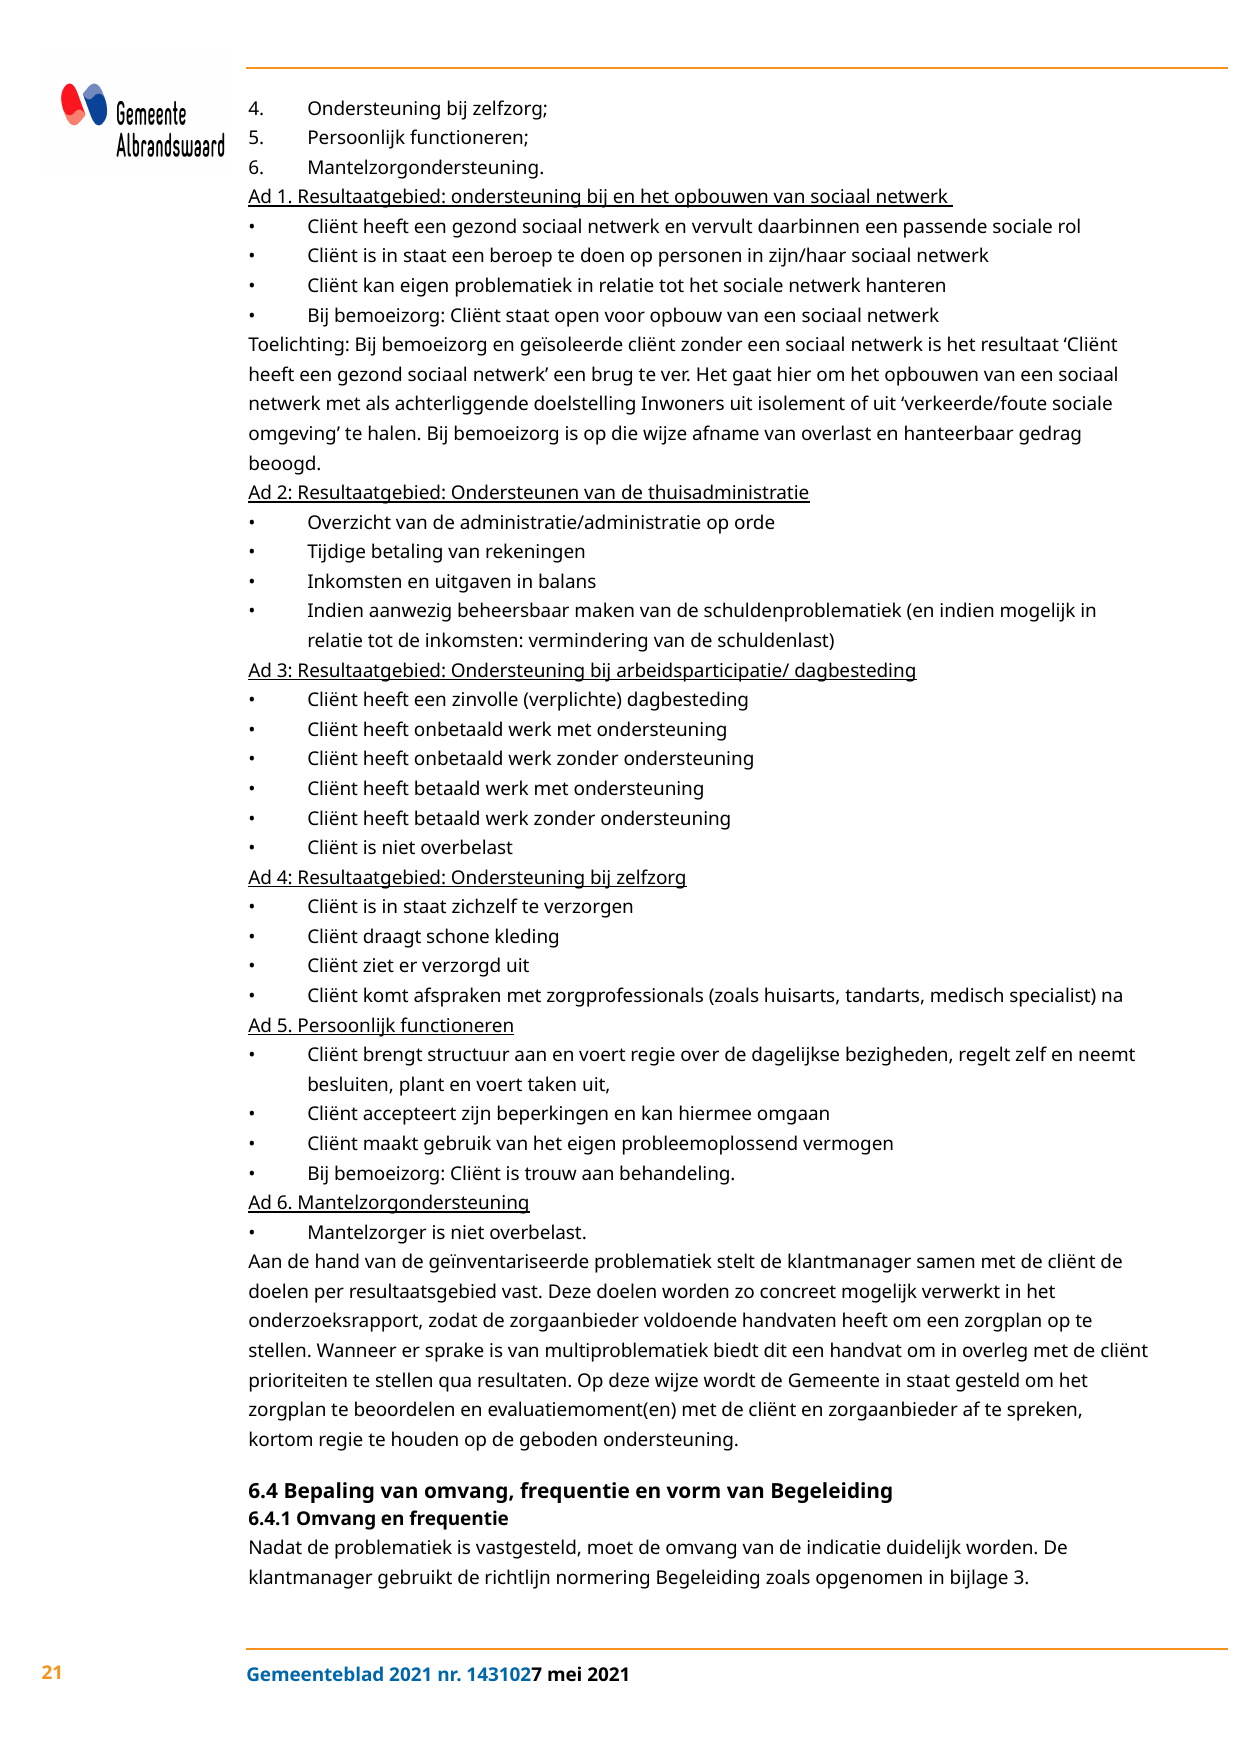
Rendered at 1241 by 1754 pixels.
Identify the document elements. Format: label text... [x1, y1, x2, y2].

list Indien aanwezig beheersbaar maken van de schuldenproblematiek (en indien mogelijk in relatie tot de inkomsten: vermindering van de schuldenlast) [248, 598, 1152, 653]
list Mantelzorger is niet overbelast. [248, 1219, 1152, 1245]
list Cliënt maakt gebruik van het eigen probleemoplossend vermogen [248, 1130, 1152, 1156]
list Persoonlijk functioneren; [248, 124, 1152, 150]
text Ad 2: Resultaatgebied: Ondersteunen van de thuisadministratie [248, 479, 1152, 505]
text Ad 5. Persoonlijk functioneren [248, 1012, 1152, 1038]
list Tijdige betaling van rekeningen [248, 538, 1152, 564]
list Bij bemoeizorg: Cliënt staat open voor opbouw van een sociaal netwerk [248, 302, 1152, 328]
list Cliënt ziet er verzorgd uit [248, 953, 1152, 978]
list Cliënt draagt schone kleding [248, 923, 1152, 949]
list Cliënt heeft betaald werk met ondersteuning [248, 775, 1152, 801]
text Ad 4: Resultaatgebied: Ondersteuning bij zelfzorg [248, 864, 1152, 890]
list Cliënt is in staat een beroep te doen op personen in zijn/haar sociaal netwerk [248, 243, 1152, 268]
list Cliënt heeft onbetaald werk zonder ondersteuning [248, 746, 1152, 771]
list Cliënt brengt structuur aan en voert regie over de dagelijkse bezigheden, regelt zelf en neemt besluiten, plant en voert taken uit, [248, 1041, 1152, 1097]
list Cliënt heeft een gezond sociaal netwerk en vervult daarbinnen een passende sociale rol [248, 213, 1152, 239]
list Cliënt komt afspraken met zorgprofessionals (zoals huisarts, tandarts, medisch specialist) na [248, 982, 1152, 1008]
list Cliënt accepteert zijn beperkingen en kan hiermee omgaan [248, 1101, 1152, 1126]
list Cliënt heeft onbetaald werk met ondersteuning [248, 716, 1152, 742]
list Mantelzorgondersteuning. [248, 154, 1152, 180]
text Aan de hand van de geïnventariseerde problematiek stelt de klantmanager samen met de cliënt de doelen per resultaatsgebied vast. Deze doelen worden zo concreet mogelijk verwerkt in het onderzoeksrapport, zodat de zorgaanbieder voldoende handvaten heeft om een zorgplan op te stellen. Wanneer er sprake is van multiproblematiek biedt dit een handvat om in overleg met de cliënt prioriteiten te stellen qua resultaten. Op deze wijze wordt de Gemeente in staat gesteld om het zorgplan te beoordelen en evaluatiemoment(en) met de cliënt en zorgaanbieder af te spreken, kortom regie te houden op de geboden ondersteuning. [248, 1248, 1152, 1452]
list Ondersteuning bij zelfzorg; [248, 95, 1152, 121]
list Cliënt is in staat zichzelf te verzorgen [248, 893, 1152, 919]
list Cliënt is niet overbelast [248, 834, 1152, 860]
text Nadat de problematiek is vastgesteld, moet de omvang van de indicatie duidelijk worden. De klantmanager gebruikt de richtlijn normering Begeleiding zoals opgenomen in bijlage 3. [248, 1534, 1152, 1590]
text Ad 3: Resultaatgebied: Ondersteuning bij arbeidsparticipatie/ dagbesteding [248, 657, 1152, 683]
list Cliënt kan eigen problematiek in relatie tot het sociale netwerk hanteren [248, 272, 1152, 298]
list Inkomsten en uitgaven in balans [248, 568, 1152, 594]
picture [41, 47, 231, 172]
text Ad 1. Resultaatgebied: ondersteuning bij en het opbouwen van sociaal netwerk [248, 183, 1152, 209]
text Toelichting: Bij bemoeizorg en geïsoleerde cliënt zonder een sociaal netwerk is het resultaat ‘Cliënt heeft een gezond sociaal netwerk’ een brug te ver. Het gaat hier om het opbouwen van een sociaal netwerk met als achterliggende doelstelling Inwoners uit isolement of uit ‘verkeerde/foute sociale omgeving’ te halen. Bij bemoeizorg is op die wijze afname van overlast en hanteerbaar gedrag beoogd. [248, 331, 1152, 476]
text 6.4.1 Omvang en frequentie [248, 1505, 1152, 1531]
list Cliënt heeft betaald werk zonder ondersteuning [248, 805, 1152, 831]
text 6.4 Bepaling van omvang, frequentie en vorm van Begeleiding [248, 1476, 1152, 1505]
list Bij bemoeizorg: Cliënt is trouw aan behandeling. [248, 1160, 1152, 1186]
text Ad 6. Mantelzorgondersteuning [248, 1189, 1152, 1215]
list Overzicht van de administratie/administratie op orde [248, 509, 1152, 535]
list Cliënt heeft een zinvolle (verplichte) dagbesteding [248, 686, 1152, 712]
